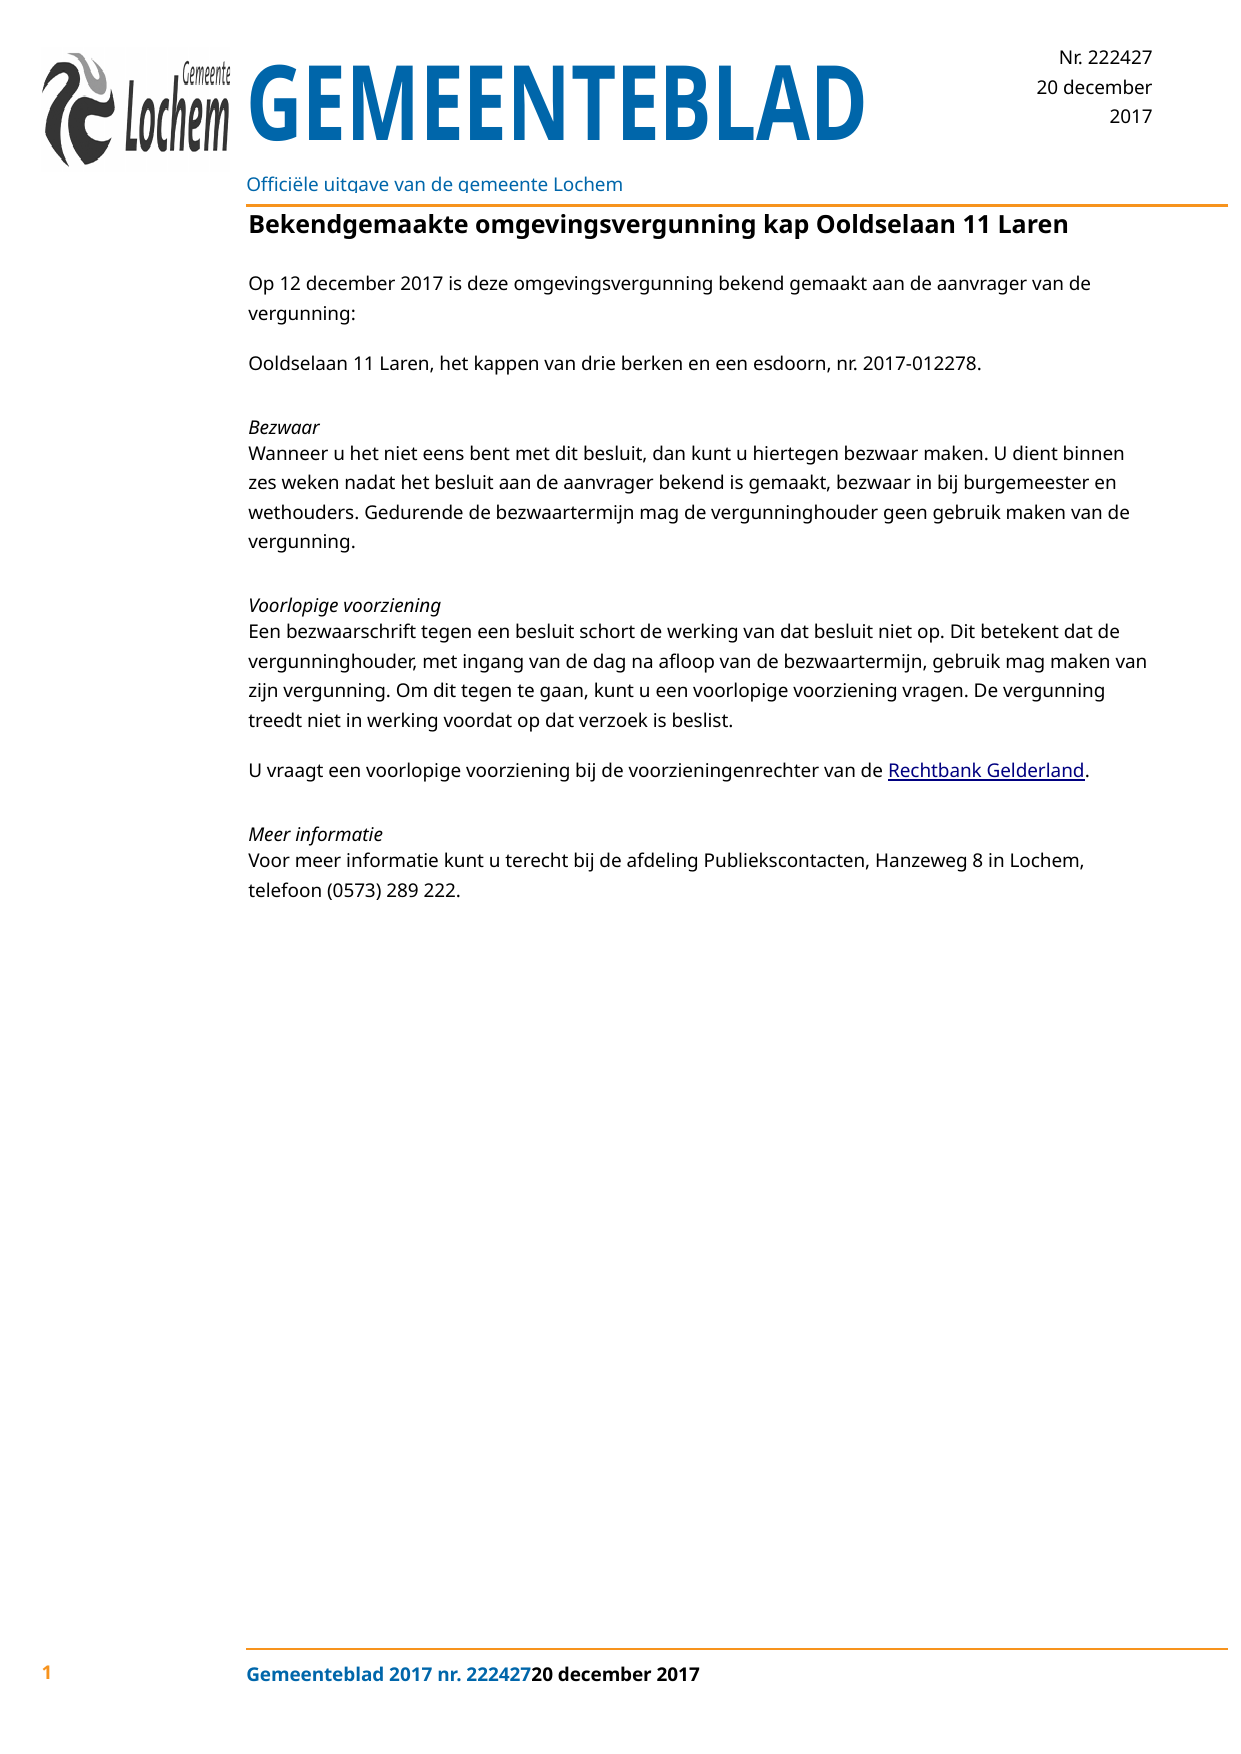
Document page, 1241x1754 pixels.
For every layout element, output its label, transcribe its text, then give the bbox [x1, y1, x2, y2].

text Een bezwaarschrift tegen een besluit schort de werking van dat besluit niet op. Dit betekent dat de vergunninghouder, met ingang van de dag na afloop van de bezwaartermijn, gebruik mag maken van zijn vergunning. Om dit tegen te gaan, kunt u een voorlopige voorziening vragen. De vergunning treedt niet in werking voordat op dat verzoek is beslist. [248, 618, 1152, 733]
text U vraagt een voorlopige voorziening bij de voorzieningenrechter van de Rechtbank Gelderland. [248, 758, 1152, 783]
text Voor meer informatie kunt u terecht bij de afdeling Publiekscontacten, Hanzeweg 8 in Lochem, telefoon (0573) 289 222. [248, 847, 1152, 903]
text Bezwaar [248, 414, 1152, 440]
picture [41, 47, 231, 172]
text Bekendgemaakte omgevingsvergunning kap Ooldselaan 11 Laren [248, 207, 1152, 241]
text Ooldselaan 11 Laren, het kappen van drie berken en een esdoorn, nr. 2017-012278. [248, 350, 1152, 376]
text Op 12 december 2017 is deze omgevingsvergunning bekend gemaakt aan de aanvrager van de vergunning: [248, 270, 1152, 326]
text Wanneer u het niet eens bent met dit besluit, dan kunt u hiertegen bezwaar maken. U dient binnen zes weken nadat het besluit aan de aanvrager bekend is gemaakt, bezwaar in bij burgemeester en wethouders. Gedurende de bezwaartermijn mag de vergunninghouder geen gebruik maken van de vergunning. [248, 440, 1152, 554]
text Voorlopige voorziening [248, 593, 1152, 618]
text Meer informatie [248, 822, 1152, 847]
